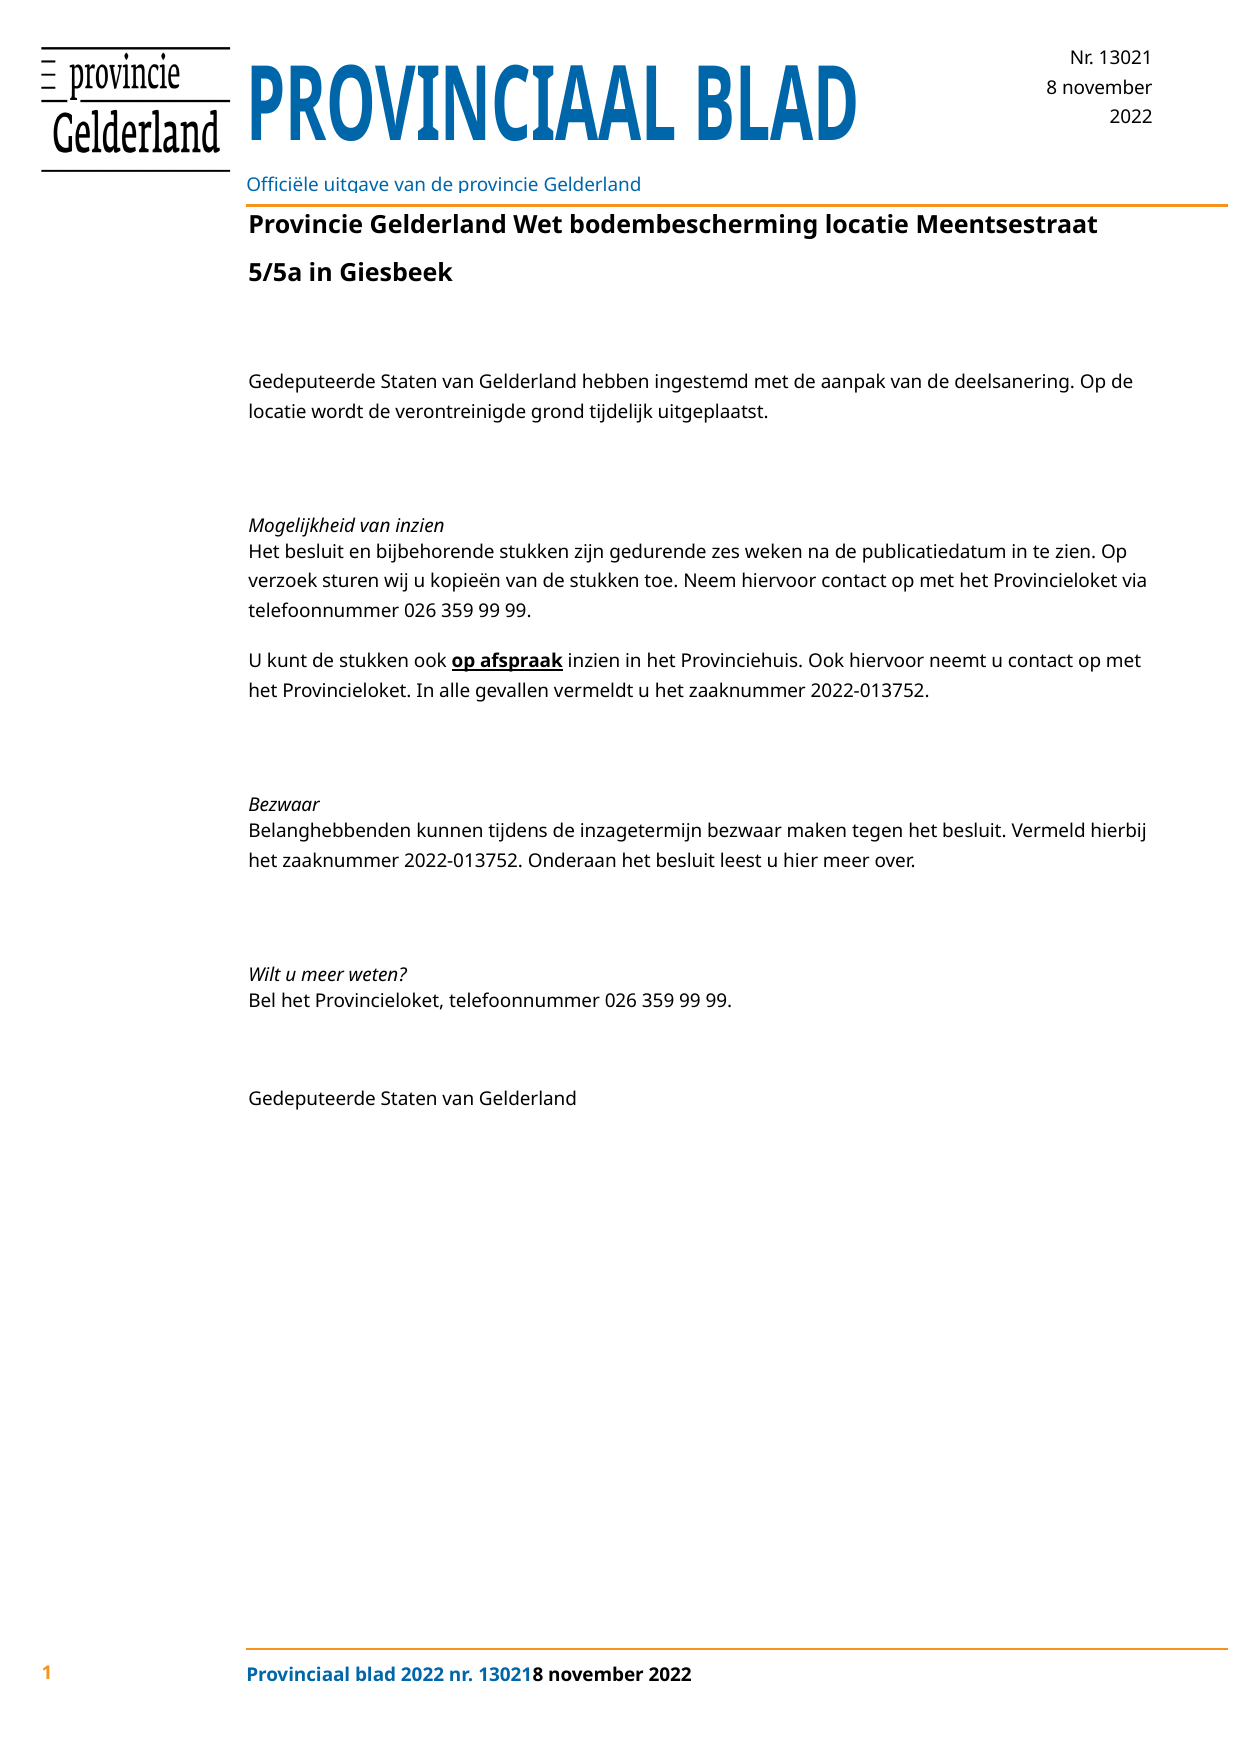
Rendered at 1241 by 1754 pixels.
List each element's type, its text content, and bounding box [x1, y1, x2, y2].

text Provincie Gelderland Wet bodembescherming locatie Meentsestraat 5/5a in Giesbeek [248, 207, 1152, 288]
picture [41, 47, 231, 172]
text Gedeputeerde Staten van Gelderland [248, 1085, 1152, 1111]
text Gedeputeerde Staten van Gelderland hebben ingestemd met de aanpak van de deelsanering. Op de locatie wordt de verontreinigde grond tijdelijk uitgeplaatst. [248, 368, 1152, 424]
text Bel het Provincieloket, telefoonnummer 026 359 99 99. [248, 987, 1152, 1013]
text Het besluit en bijbehorende stukken zijn gedurende zes weken na de publicatiedatum in te zien. Op verzoek sturen wij u kopieën van de stukken toe. Neem hiervoor contact op met het Provincieloket via telefoonnummer 026 359 99 99. [248, 538, 1152, 623]
text Bezwaar [248, 792, 1152, 817]
text Belanghebbenden kunnen tijdens de inzagetermijn bezwaar maken tegen het besluit. Vermeld hierbij het zaaknummer 2022-013752. Onderaan het besluit leest u hier meer over. [248, 817, 1152, 873]
text Mogelijkheid van inzien [248, 512, 1152, 538]
text U kunt de stukken ook op afspraak inzien in het Provinciehuis. Ook hiervoor neemt u contact op met het Provincieloket. In alle gevallen vermeldt u het zaaknummer 2022-013752. [248, 648, 1152, 703]
text Wilt u meer weten? [248, 961, 1152, 987]
